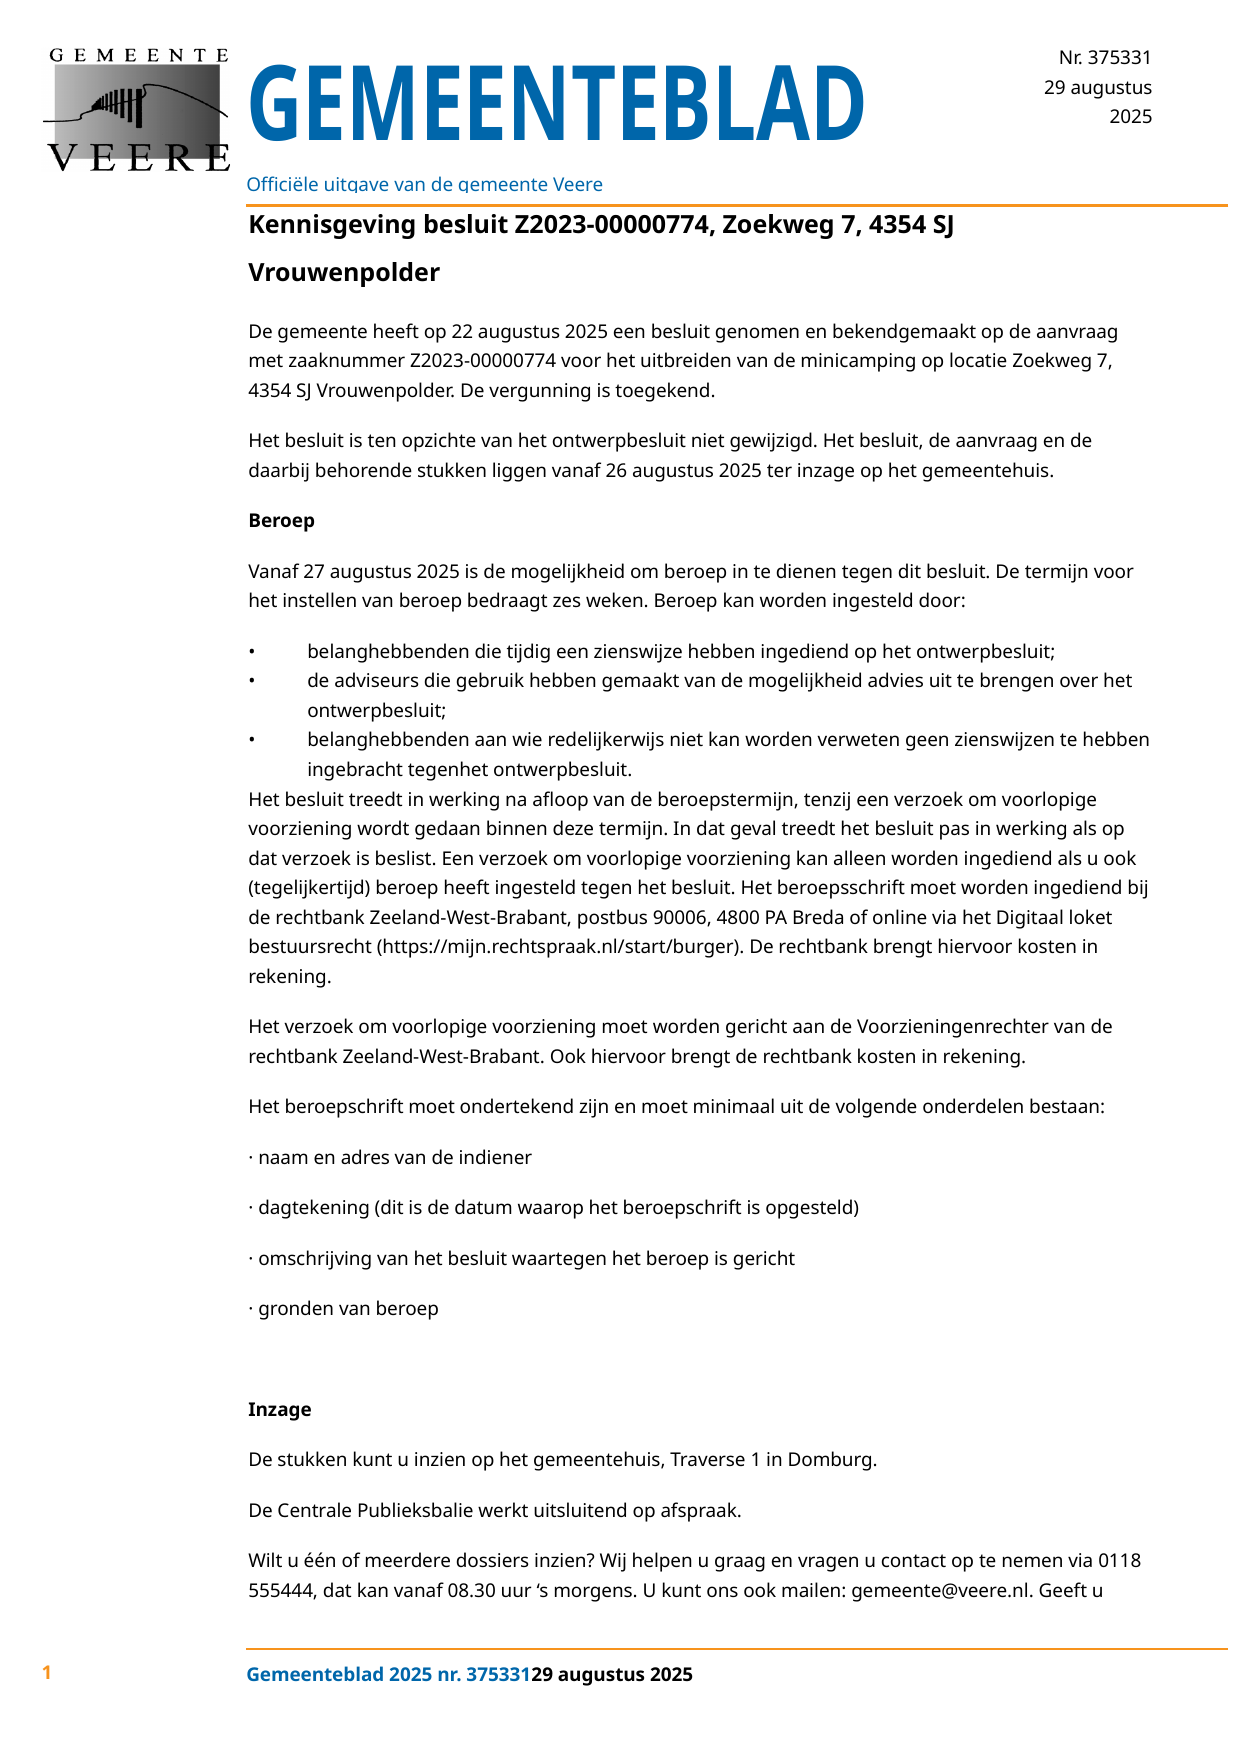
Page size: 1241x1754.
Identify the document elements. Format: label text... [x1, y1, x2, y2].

text · naam en adres van de indiener [248, 1144, 1152, 1170]
text Vanaf 27 augustus 2025 is de mogelijkheid om beroep in te dienen tegen dit besluit. De termijn voor het instellen van beroep bedraagt zes weken. Beroep kan worden ingesteld door: [248, 558, 1152, 613]
text Wilt u één of meerdere dossiers inzien? Wij helpen u graag en vragen u contact op te nemen via 0118 555444, dat kan vanaf 08.30 uur ‘s morgens. U kunt ons ook mailen: gemeente@veere.nl. Geeft u [248, 1547, 1152, 1603]
text · dagtekening (dit is de datum waarop het beroepschrift is opgesteld) [248, 1194, 1152, 1220]
list de adviseurs die gebruik hebben gemaakt van de mogelijkheid advies uit te brengen over het ontwerpbesluit; [248, 667, 1152, 723]
picture [41, 47, 231, 172]
text De Centrale Publieksbalie werkt uitsluitend op afspraak. [248, 1497, 1152, 1523]
text Het beroepschrift moet ondertekend zijn en moet minimaal uit de volgende onderdelen bestaan: [248, 1094, 1152, 1119]
text Het verzoek om voorlopige voorziening moet worden gericht aan de Voorzieningenrechter van de rechtbank Zeeland-West-Brabant. Ook hiervoor brengt de rechtbank kosten in rekening. [248, 1014, 1152, 1069]
text Het besluit is ten opzichte van het ontwerpbesluit niet gewijzigd. Het besluit, de aanvraag en de daarbij behorende stukken liggen vanaf 26 augustus 2025 ter inzage op het gemeentehuis. [248, 427, 1152, 483]
text Het besluit treedt in werking na afloop van de beroepstermijn, tenzij een verzoek om voorlopige voorziening wordt gedaan binnen deze termijn. In dat geval treedt het besluit pas in werking als op dat verzoek is beslist. Een verzoek om voorlopige voorziening kan alleen worden ingediend als u ook (tegelijkertijd) beroep heeft ingesteld tegen het besluit. Het beroepsschrift moet worden ingediend bij de rechtbank Zeeland-West-Brabant, postbus 90006, 4800 PA Breda of online via het Digitaal loket bestuursrecht (https://mijn.rechtspraak.nl/start/burger). De rechtbank brengt hiervoor kosten in rekening. [248, 786, 1152, 989]
list belanghebbenden aan wie redelijkerwijs niet kan worden verweten geen zienswijzen te hebben ingebracht tegenhet ontwerpbesluit. [248, 727, 1152, 782]
text Inzage [248, 1396, 1152, 1422]
text · gronden van beroep [248, 1295, 1152, 1321]
list belanghebbenden die tijdig een zienswijze hebben ingediend op het ontwerpbesluit; [248, 638, 1152, 664]
text De stukken kunt u inzien op het gemeentehuis, Traverse 1 in Domburg. [248, 1447, 1152, 1472]
text De gemeente heeft op 22 augustus 2025 een besluit genomen en bekendgemaakt op de aanvraag met zaaknummer Z2023-00000774 voor het uitbreiden van de minicamping op locatie Zoekweg 7, 4354 SJ Vrouwenpolder. De vergunning is toegekend. [248, 318, 1152, 403]
text · omschrijving van het besluit waartegen het beroep is gericht [248, 1245, 1152, 1271]
text Kennisgeving besluit Z2023-00000774, Zoekweg 7, 4354 SJ Vrouwenpolder [248, 207, 1152, 288]
text Beroep [248, 507, 1152, 533]
